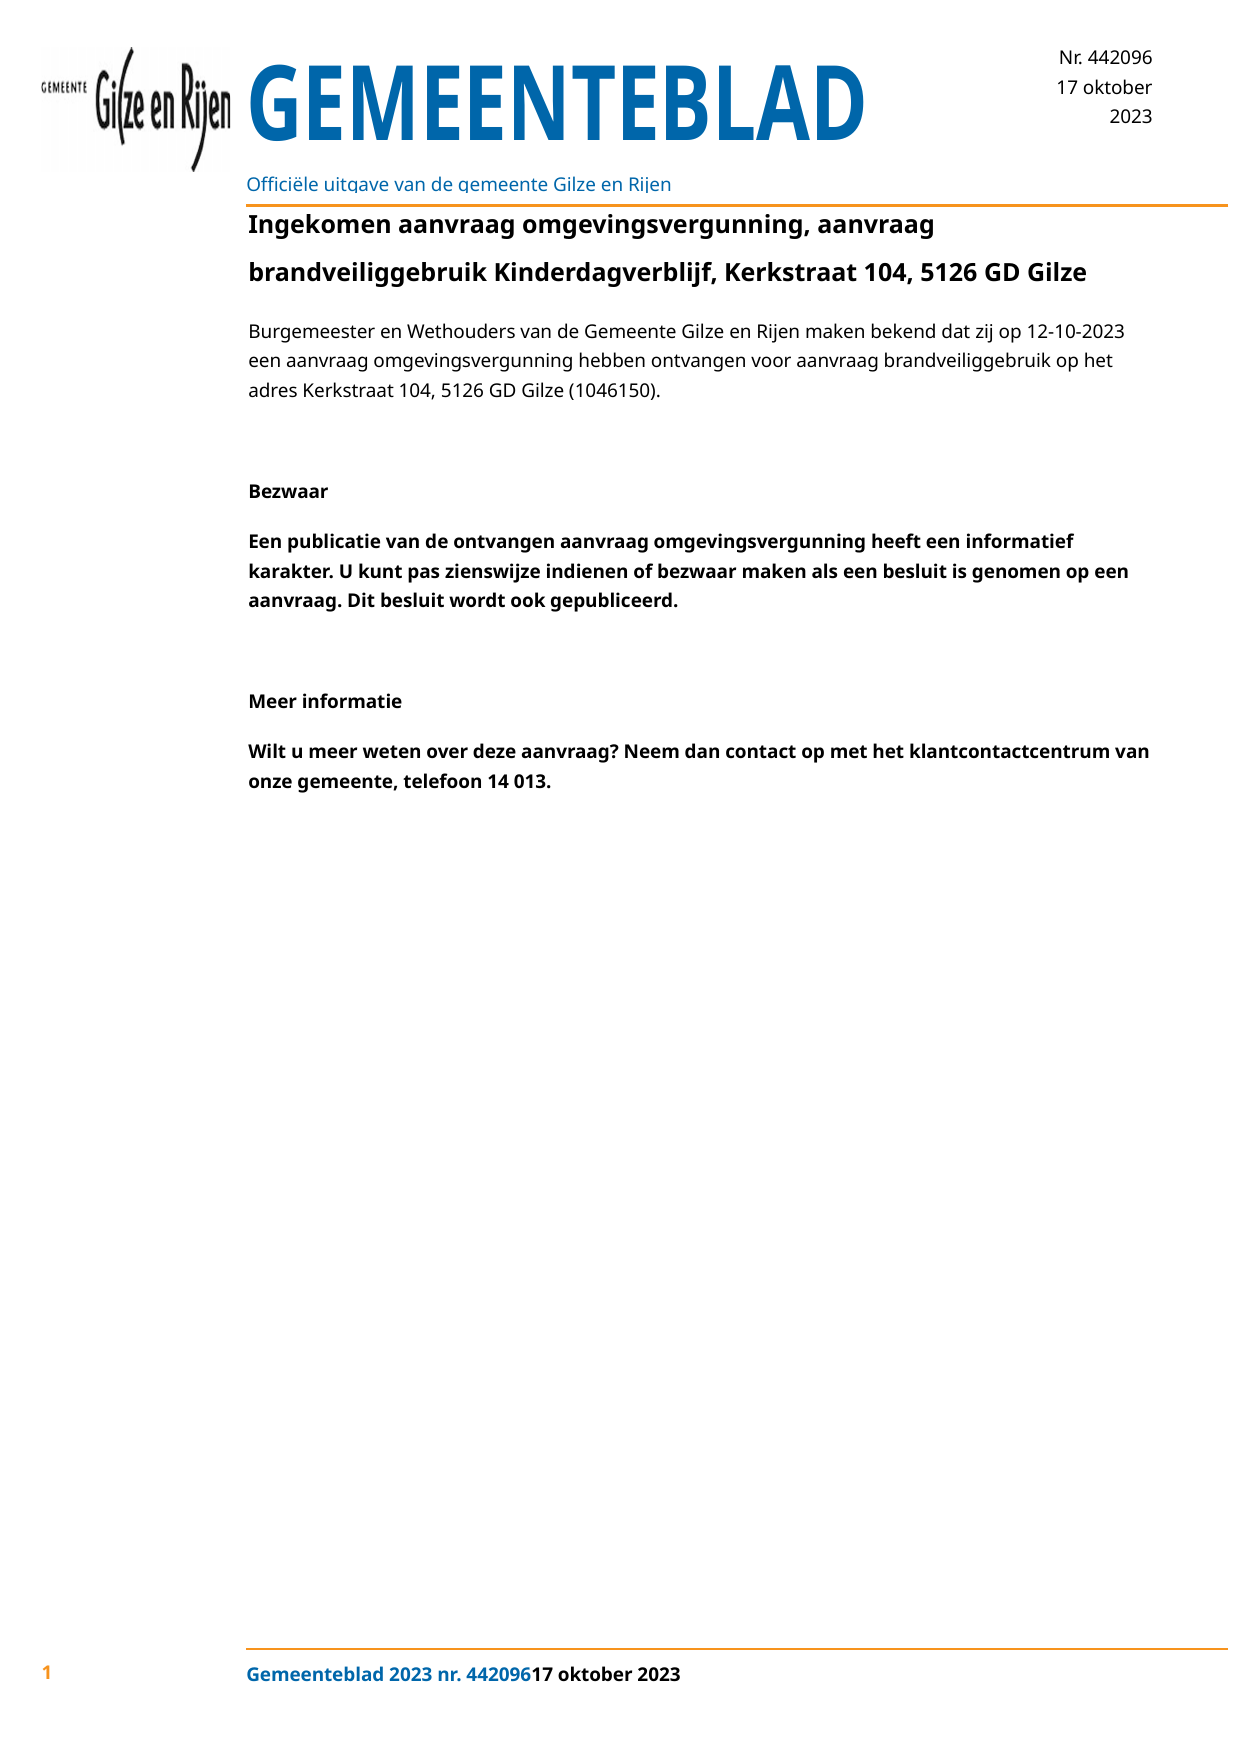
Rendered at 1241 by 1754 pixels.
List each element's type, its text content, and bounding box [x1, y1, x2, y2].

text Ingekomen aanvraag omgevingsvergunning, aanvraag brandveiliggebruik Kinderdagverblijf, Kerkstraat 104, 5126 GD Gilze [248, 207, 1152, 288]
text Een publicatie van de ontvangen aanvraag omgevingsvergunning heeft een informatief karakter. U kunt pas zienswijze indienen of bezwaar maken als een besluit is genomen op een aanvraag. Dit besluit wordt ook gepubliceerd. [248, 528, 1152, 613]
text Bezwaar [248, 478, 1152, 504]
picture [41, 47, 231, 172]
text Burgemeester en Wethouders van de Gemeente Gilze en Rijen maken bekend dat zij op 12-10-2023 een aanvraag omgevingsvergunning hebben ontvangen voor aanvraag brandveiliggebruik op het adres Kerkstraat 104, 5126 GD Gilze (1046150). [248, 318, 1152, 403]
text Meer informatie [248, 688, 1152, 714]
text Wilt u meer weten over deze aanvraag? Neem dan contact op met het klantcontactcentrum van onze gemeente, telefoon 14 013. [248, 739, 1152, 794]
